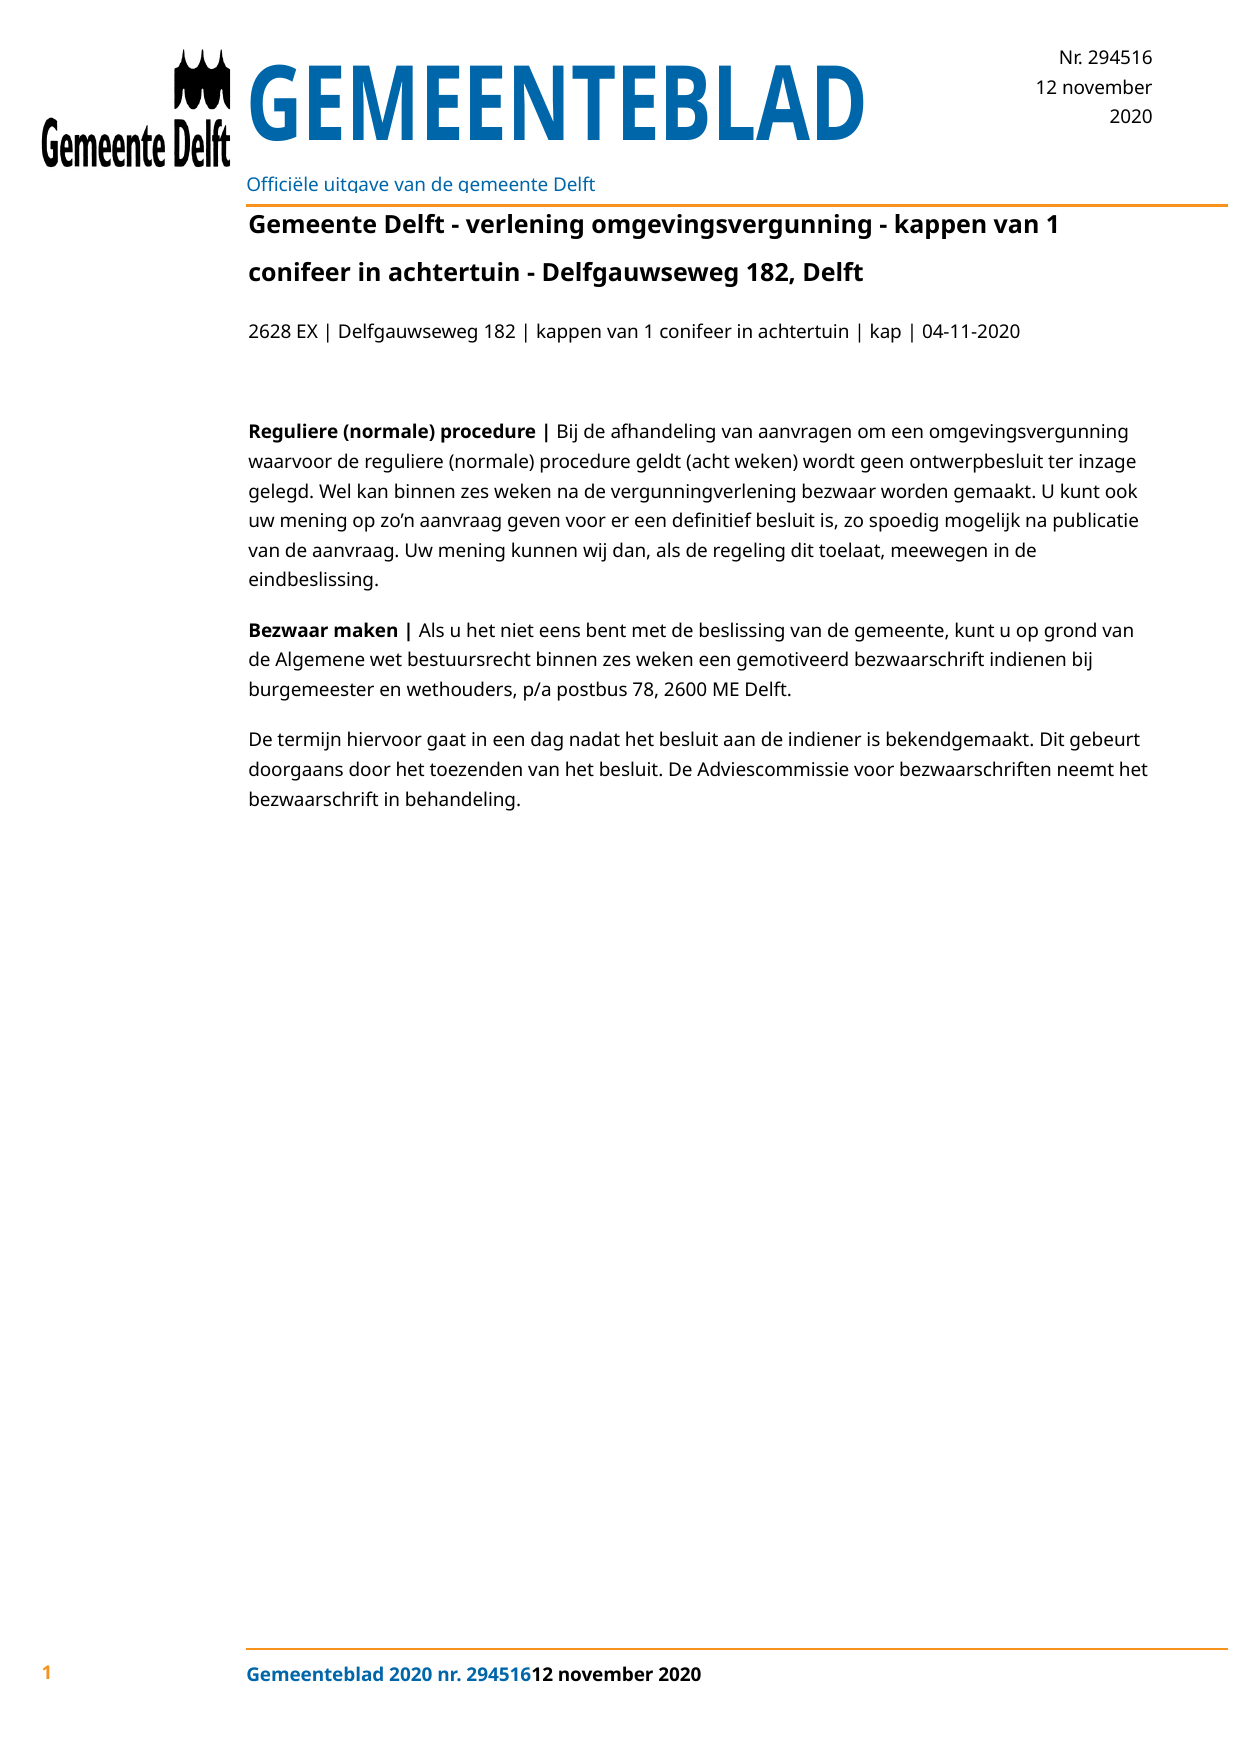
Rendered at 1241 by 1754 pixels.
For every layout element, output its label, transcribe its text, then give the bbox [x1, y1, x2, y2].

text De termijn hiervoor gaat in een dag nadat het besluit aan de indiener is bekendgemaakt. Dit gebeurt doorgaans door het toezenden van het besluit. De Adviescommissie voor bezwaarschriften neemt het bezwaarschrift in behandeling. [248, 727, 1152, 812]
text Reguliere (normale) procedure | Bij de afhandeling van aanvragen om een omgevingsvergunning waarvoor de reguliere (normale) procedure geldt (acht weken) wordt geen ontwerpbesluit ter inzage gelegd. Wel kan binnen zes weken na de vergunningverlening bezwaar worden gemaakt. U kunt ook uw mening op zo’n aanvraag geven voor er een definitief besluit is, zo spoedig mogelijk na publicatie van de aanvraag. Uw mening kunnen wij dan, als de regeling dit toelaat, meewegen in de eindbeslissing. [248, 419, 1152, 592]
picture [41, 47, 231, 172]
text 2628 EX | Delfgauwseweg 182 | kappen van 1 conifeer in achtertuin | kap | 04-11-2020 [248, 318, 1152, 344]
text Gemeente Delft - verlening omgevingsvergunning - kappen van 1 conifeer in achtertuin - Delfgauwseweg 182, Delft [248, 207, 1152, 288]
text Bezwaar maken | Als u het niet eens bent met de beslissing van de gemeente, kunt u op grond van de Algemene wet bestuursrecht binnen zes weken een gemotiveerd bezwaarschrift indienen bij burgemeester en wethouders, p/a postbus 78, 2600 ME Delft. [248, 617, 1152, 702]
